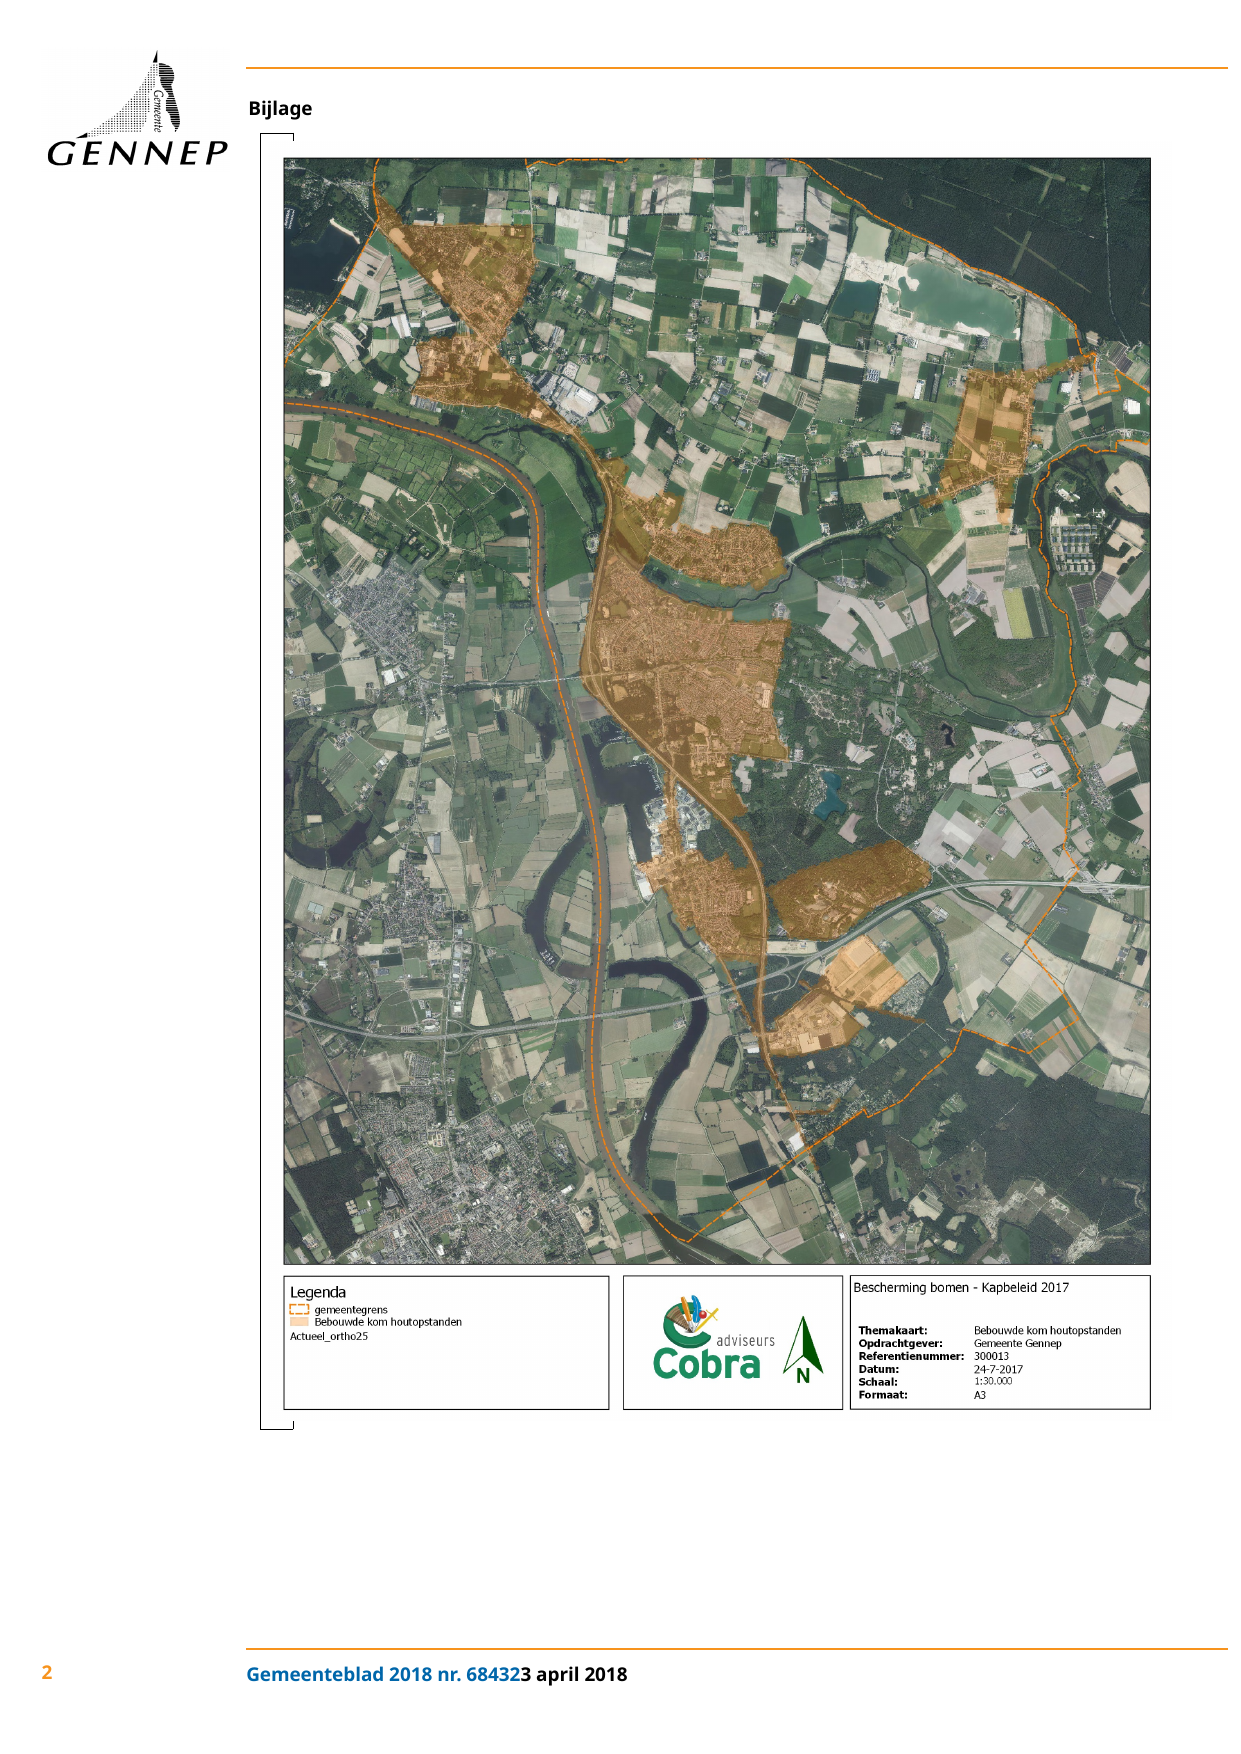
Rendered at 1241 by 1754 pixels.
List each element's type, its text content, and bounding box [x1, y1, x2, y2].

text Bijlage [248, 95, 1152, 121]
picture [41, 47, 231, 172]
picture [268, 141, 1173, 1421]
